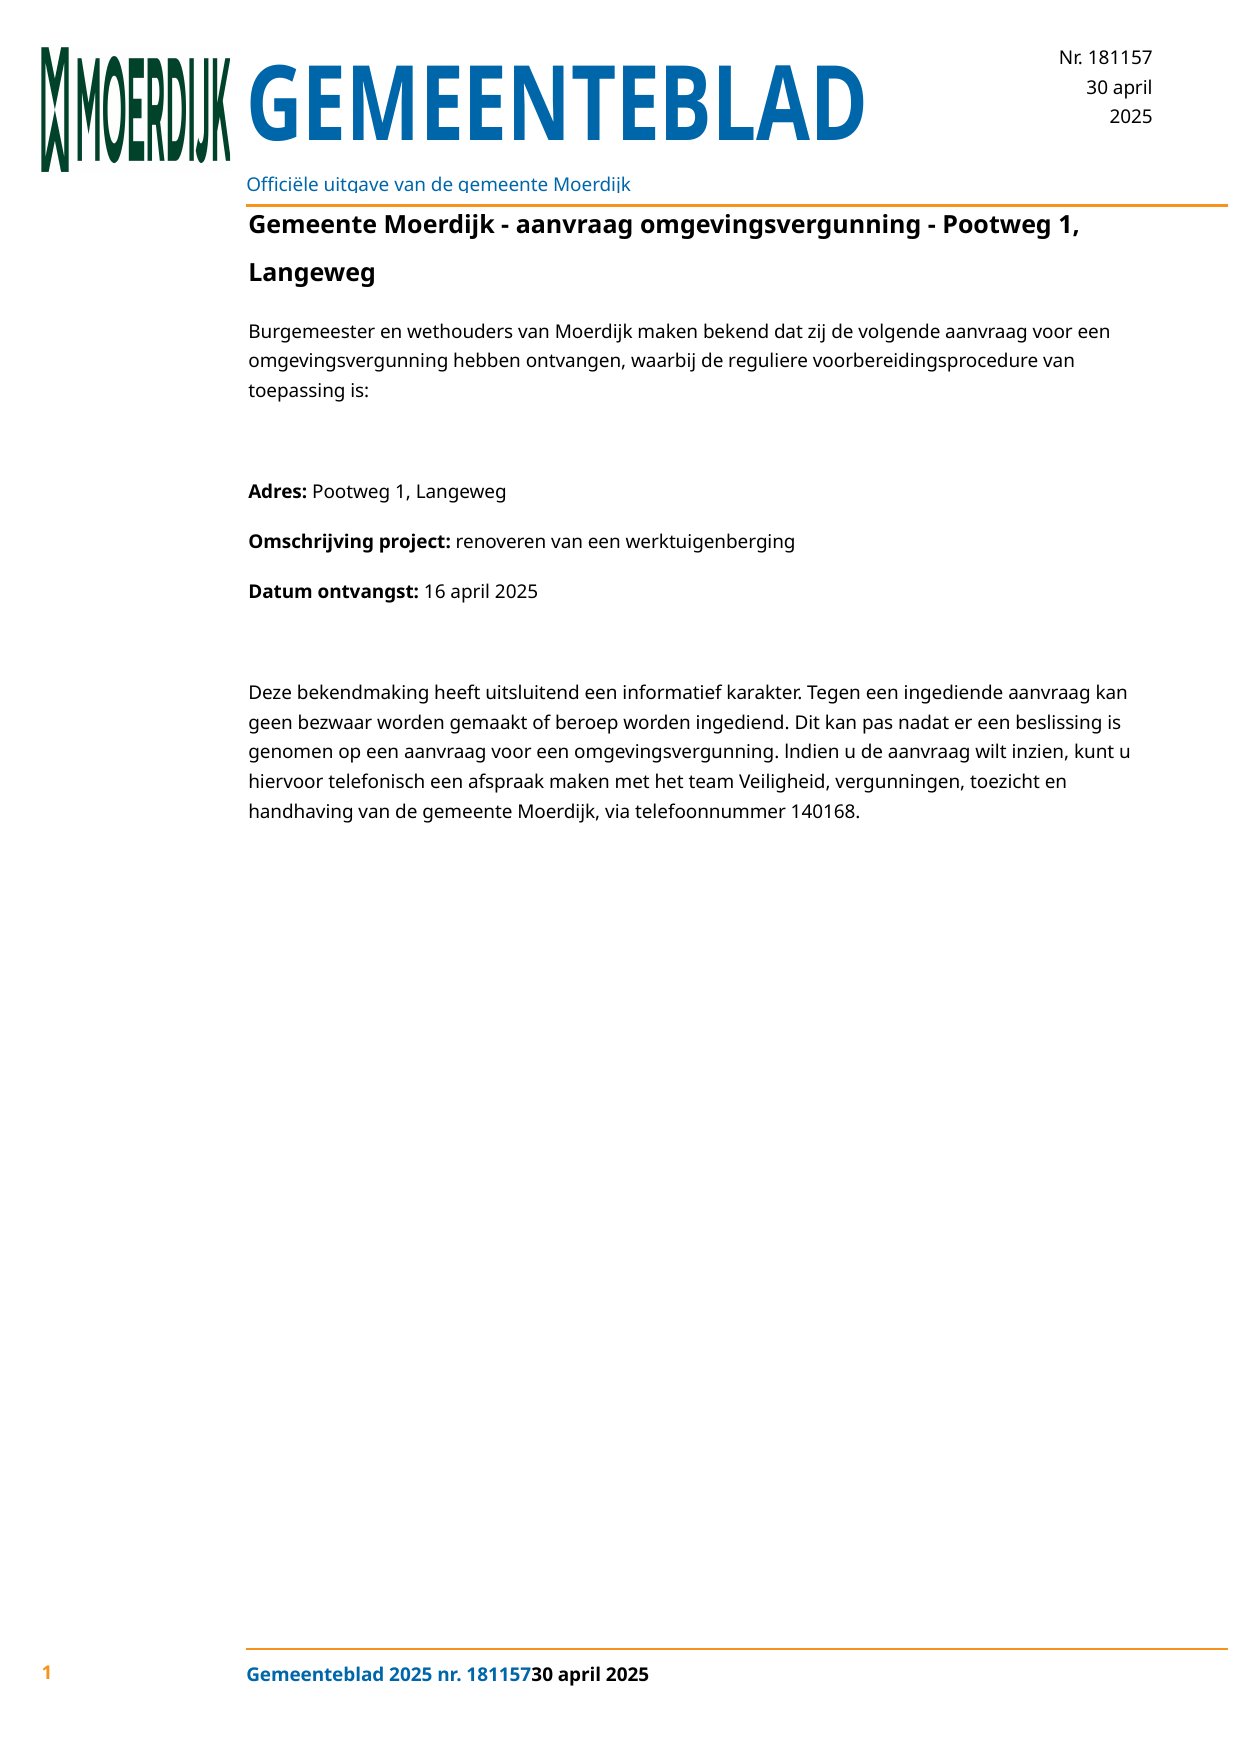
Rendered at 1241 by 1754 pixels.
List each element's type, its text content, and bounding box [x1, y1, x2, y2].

text Gemeente Moerdijk - aanvraag omgevingsvergunning - Pootweg 1, Langeweg [248, 207, 1152, 288]
text Adres: Pootweg 1, Langeweg [248, 478, 1152, 504]
text Datum ontvangst: 16 april 2025 [248, 579, 1152, 604]
picture [41, 47, 231, 172]
text Omschrijving project: renoveren van een werktuigenberging [248, 528, 1152, 554]
text Burgemeester en wethouders van Moerdijk maken bekend dat zij de volgende aanvraag voor een omgevingsvergunning hebben ontvangen, waarbij de reguliere voorbereidingsprocedure van toepassing is: [248, 318, 1152, 403]
text Deze bekendmaking heeft uitsluitend een informatief karakter. Tegen een ingediende aanvraag kan geen bezwaar worden gemaakt of beroep worden ingediend. Dit kan pas nadat er een beslissing is genomen op een aanvraag voor een omgevingsvergunning. lndien u de aanvraag wilt inzien, kunt u hiervoor telefonisch een afspraak maken met het team Veiligheid, vergunningen, toezicht en handhaving van de gemeente Moerdijk, via telefoonnummer 140168. [248, 679, 1152, 824]
